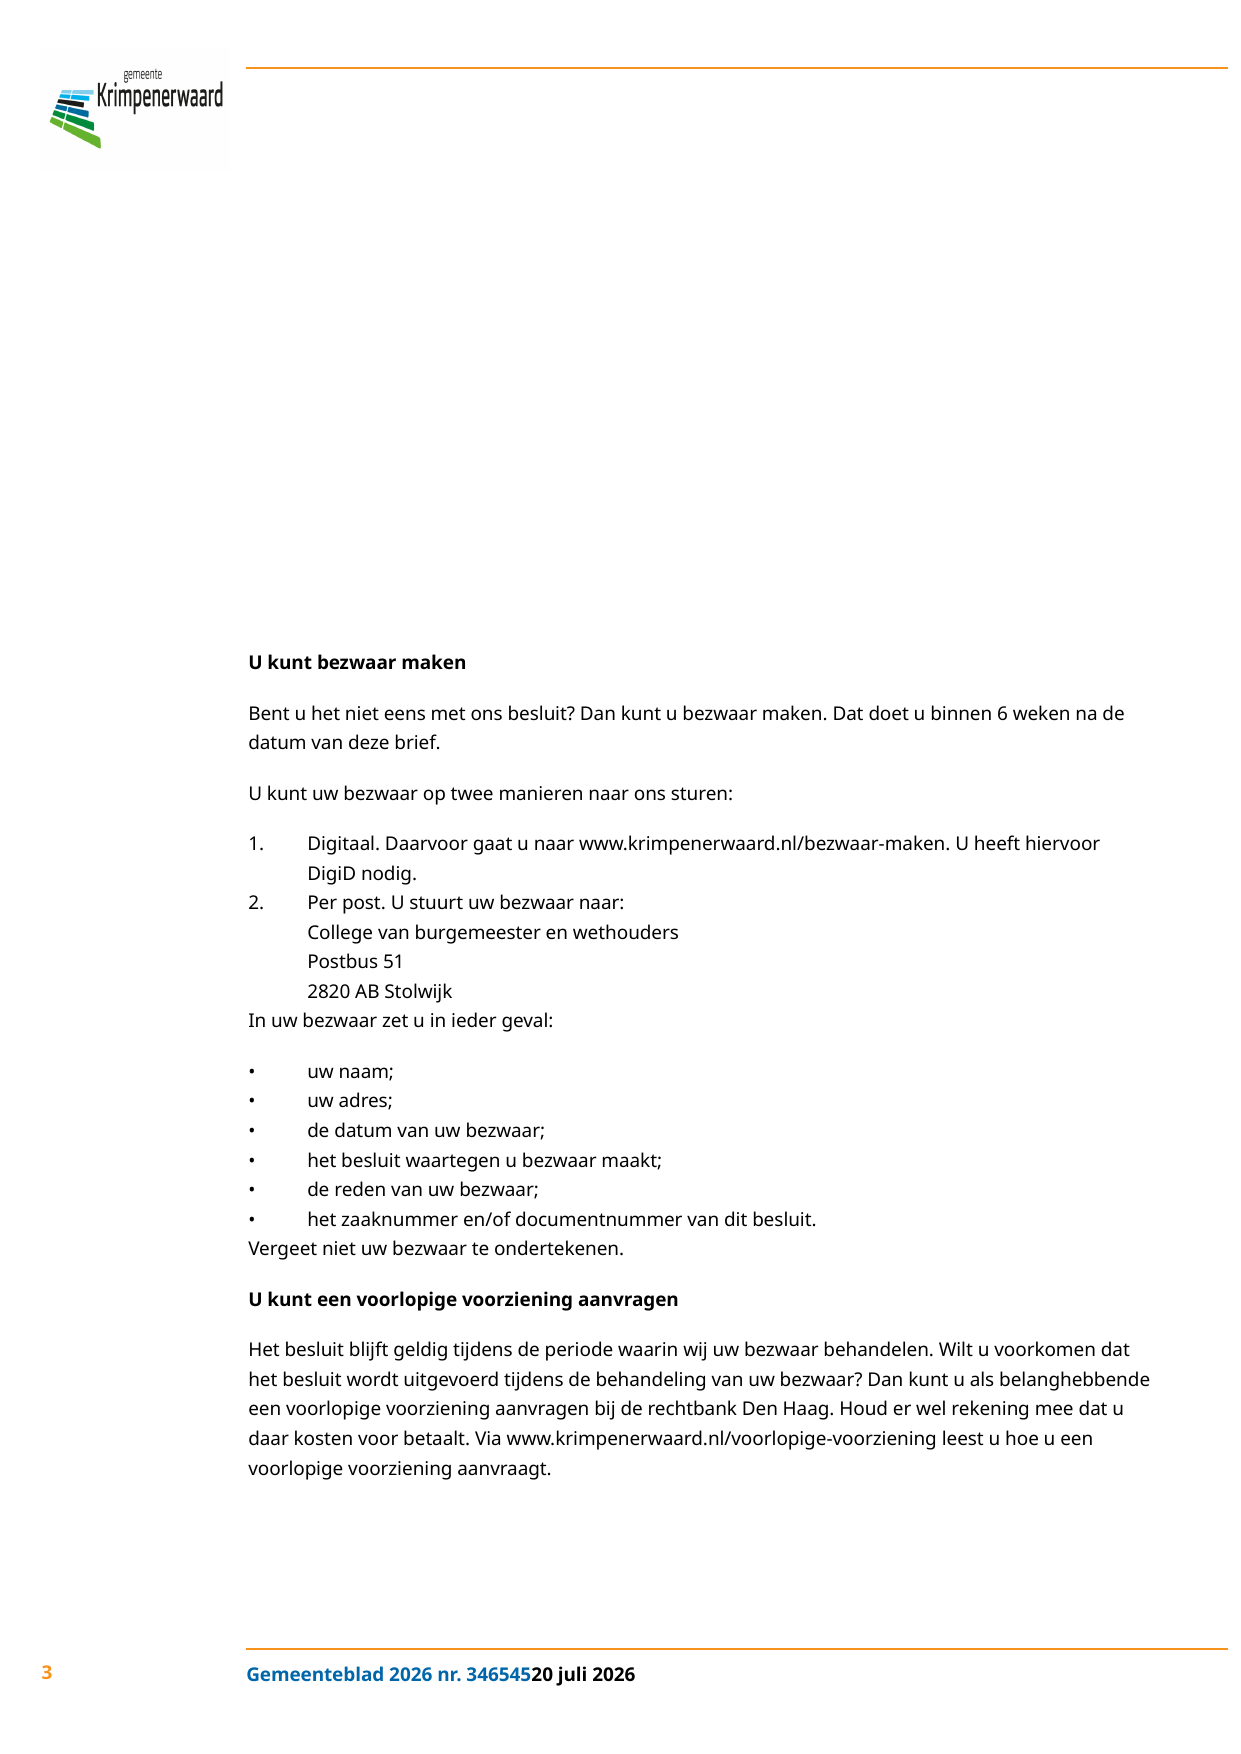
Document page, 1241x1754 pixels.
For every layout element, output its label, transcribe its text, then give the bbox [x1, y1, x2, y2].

text Het besluit blijft geldig tijdens de periode waarin wij uw bezwaar behandelen. Wilt u voorkomen dat het besluit wordt uitgevoerd tijdens de behandeling van uw bezwaar? Dan kunt u als belanghebbende een voorlopige voorziening aanvragen bij de rechtbank Den Haag. Houd er wel rekening mee dat u daar kosten voor betaalt. Via www.krimpenerwaard.nl/voorlopige-voorziening leest u hoe u een voorlopige voorziening aanvraagt. [248, 1336, 1152, 1481]
list het zaaknummer en/of documentnummer van dit besluit. [248, 1206, 1152, 1232]
list 2820 AB Stolwijk [248, 978, 1152, 1004]
text In uw bezwaar zet u in ieder geval: [248, 1008, 1152, 1033]
text U kunt uw bezwaar op twee manieren naar ons sturen: [248, 780, 1152, 806]
list de datum van uw bezwaar; [248, 1117, 1152, 1143]
list College van burgemeester en wethouders [248, 919, 1152, 945]
list Digitaal. Daarvoor gaat u naar www.krimpenerwaard.nl/bezwaar-maken. U heeft hiervoor DigiD nodig. [248, 830, 1152, 886]
list uw naam; [248, 1058, 1152, 1084]
list het besluit waartegen u bezwaar maakt; [248, 1147, 1152, 1173]
text Bent u het niet eens met ons besluit? Dan kunt u bezwaar maken. Dat doet u binnen 6 weken na de datum van deze brief. [248, 700, 1152, 755]
list Postbus 51 [248, 948, 1152, 974]
text U kunt een voorlopige voorziening aanvragen [248, 1286, 1152, 1312]
text U kunt bezwaar maken [248, 649, 1152, 675]
list Per post. U stuurt uw bezwaar naar: [248, 889, 1152, 915]
text Vergeet niet uw bezwaar te ondertekenen. [248, 1236, 1152, 1261]
list uw adres; [248, 1088, 1152, 1113]
list de reden van uw bezwaar; [248, 1176, 1152, 1202]
picture [41, 47, 231, 172]
